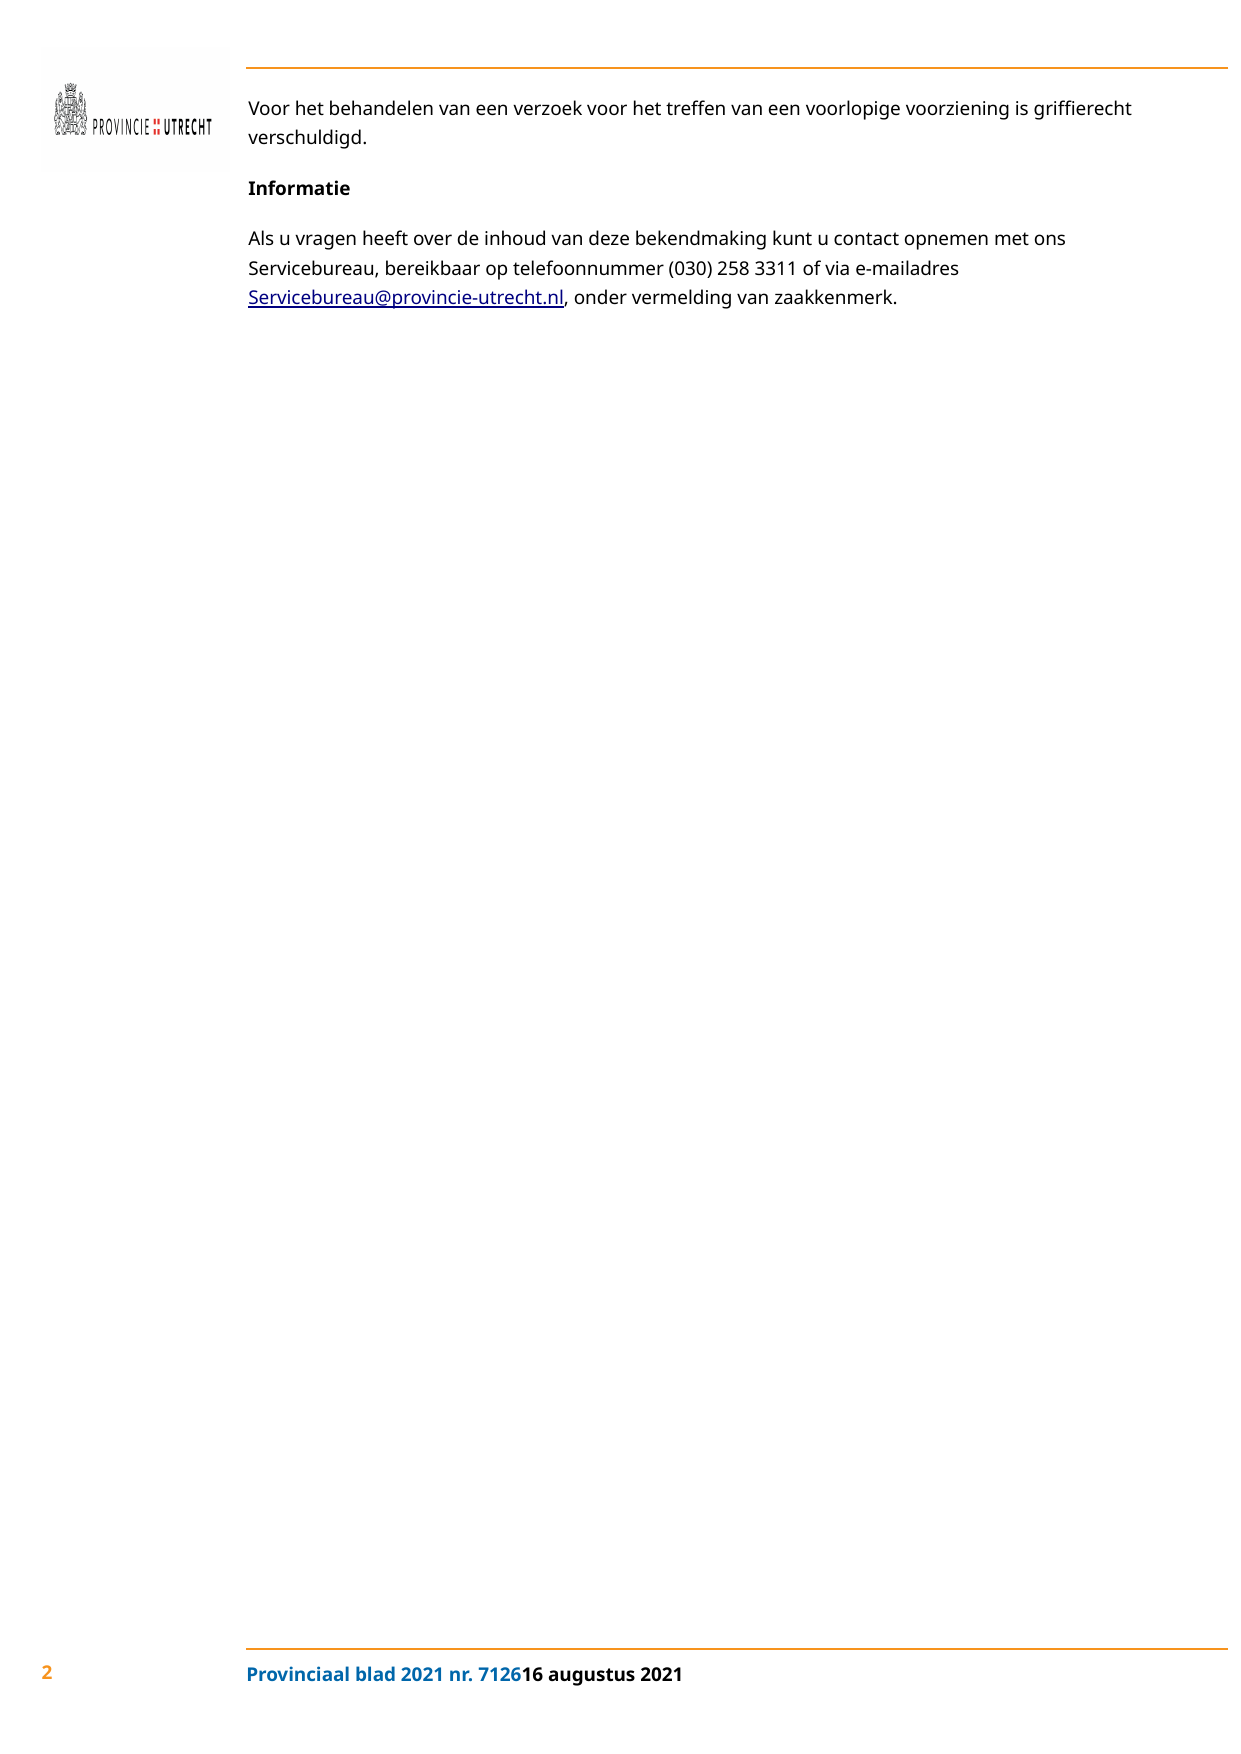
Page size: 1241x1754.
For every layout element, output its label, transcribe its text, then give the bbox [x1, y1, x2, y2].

text Voor het behandelen van een verzoek voor het treffen van een voorlopige voorziening is griffierecht verschuldigd. [248, 95, 1152, 150]
text Als u vragen heeft over de inhoud van deze bekendmaking kunt u contact opnemen met ons Servicebureau, bereikbaar op telefoonnummer (030) 258 3311 of via e-mailadres Servicebureau@provincie-utrecht.nl, onder vermelding van zaakkenmerk. [248, 225, 1152, 310]
text Informatie [248, 175, 1152, 201]
picture [41, 47, 231, 172]
